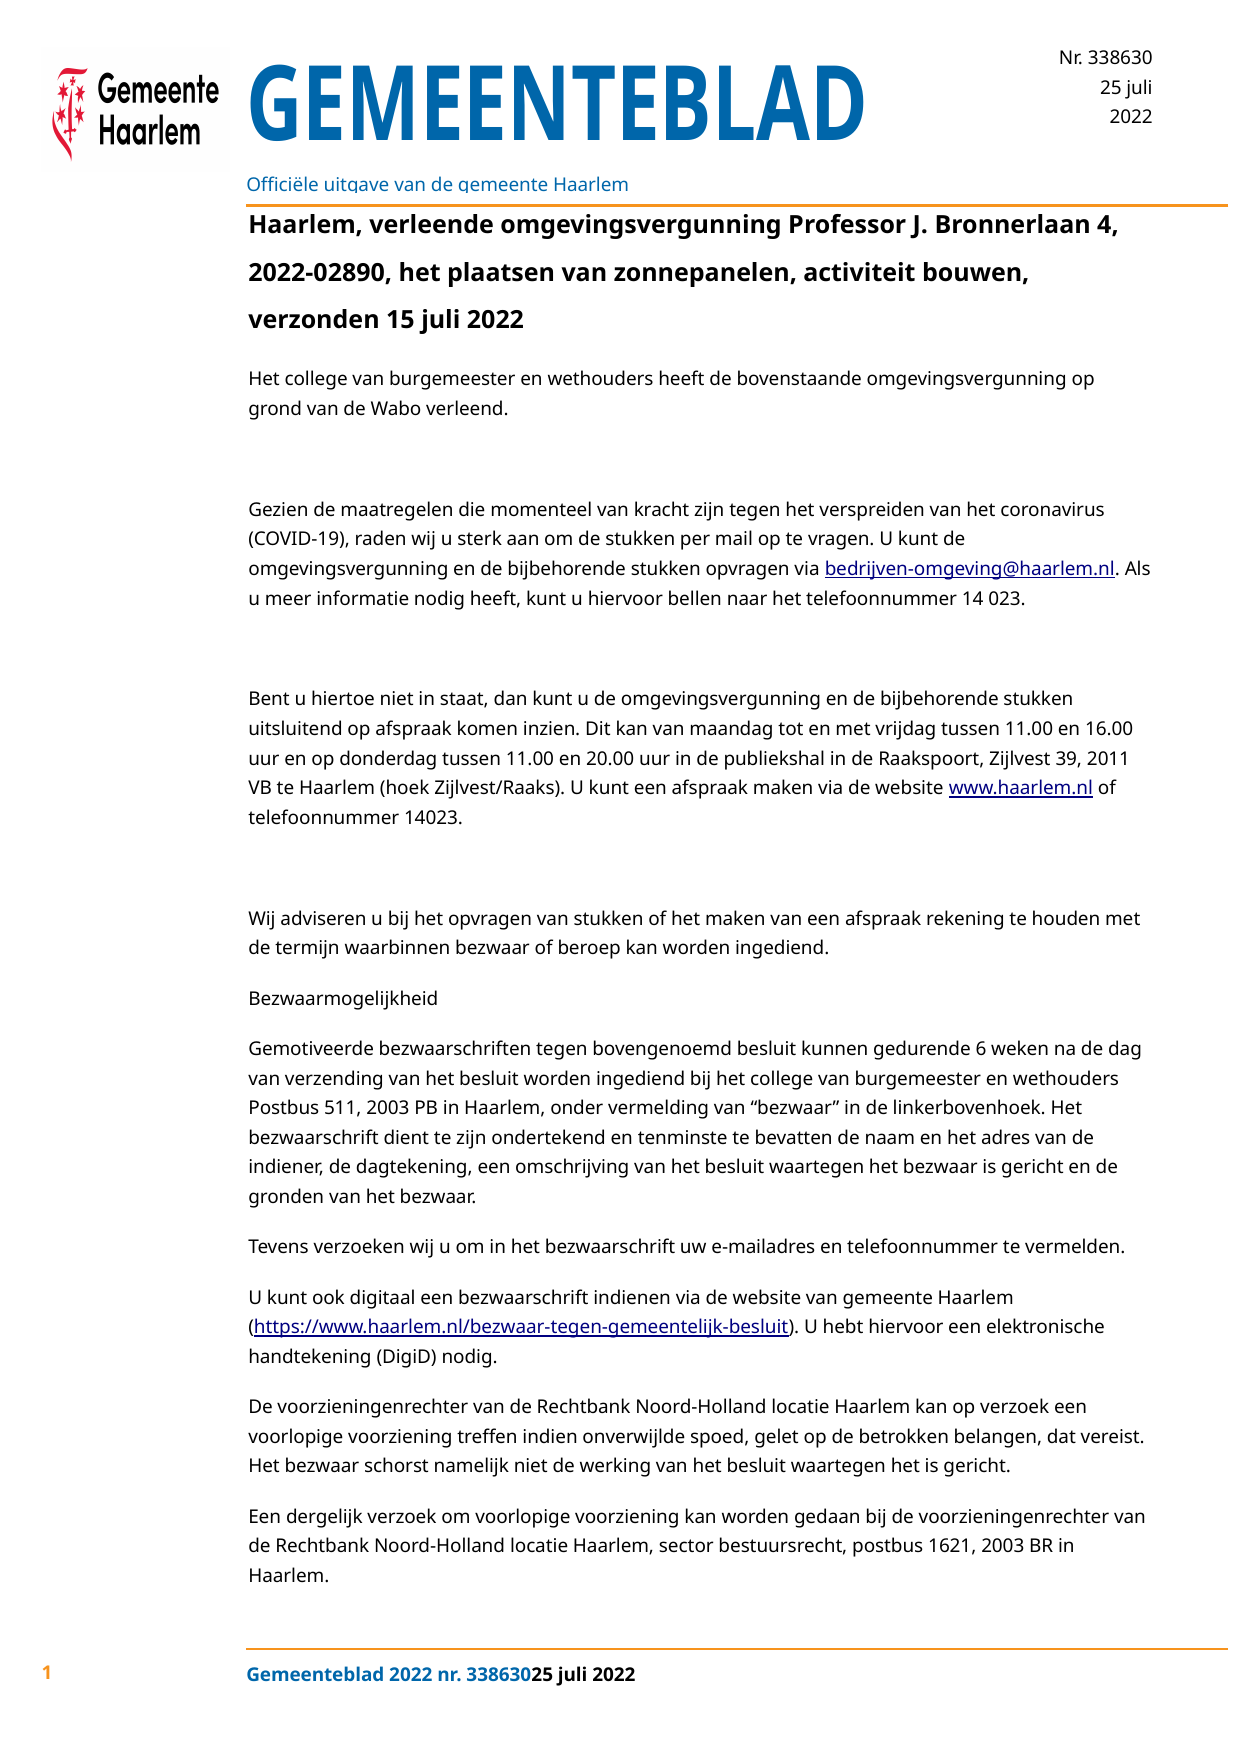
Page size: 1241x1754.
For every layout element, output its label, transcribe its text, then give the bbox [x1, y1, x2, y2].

text Haarlem, verleende omgevingsvergunning Professor J. Bronnerlaan 4, 2022-02890, het plaatsen van zonnepanelen, activiteit bouwen, verzonden 15 juli 2022 [248, 207, 1152, 336]
text Gezien de maatregelen die momenteel van kracht zijn tegen het verspreiden van het coronavirus (COVID-19), raden wij u sterk aan om de stukken per mail op te vragen. U kunt de omgevingsvergunning en de bijbehorende stukken opvragen via bedrijven-omgeving@haarlem.nl. Als u meer informatie nodig heeft, kunt u hiervoor bellen naar het telefoonnummer 14 023. [248, 496, 1152, 610]
picture [41, 47, 231, 172]
text Een dergelijk verzoek om voorlopige voorziening kan worden gedaan bij de voorzieningenrechter van de Rechtbank Noord-Holland locatie Haarlem, sector bestuursrecht, postbus 1621, 2003 BR in Haarlem. [248, 1503, 1152, 1588]
text Wij adviseren u bij het opvragen van stukken of het maken van een afspraak rekening te houden met de termijn waarbinnen bezwaar of beroep kan worden ingediend. [248, 905, 1152, 960]
text Bezwaarmogelijkheid [248, 985, 1152, 1010]
text De voorzieningenrechter van de Rechtbank Noord-Holland locatie Haarlem kan op verzoek een voorlopige voorziening treffen indien onverwijlde spoed, gelet op de betrokken belangen, dat vereist. Het bezwaar schorst namelijk niet de werking van het besluit waartegen het is gericht. [248, 1393, 1152, 1478]
text U kunt ook digitaal een bezwaarschrift indienen via de website van gemeente Haarlem (https://www.haarlem.nl/bezwaar-tegen-gemeentelijk-besluit). U hebt hiervoor een elektronische handtekening (DigiD) nodig. [248, 1284, 1152, 1369]
text Gemotiveerde bezwaarschriften tegen bovengenoemd besluit kunnen gedurende 6 weken na de dag van verzending van het besluit worden ingediend bij het college van burgemeester en wethouders Postbus 511, 2003 PB in Haarlem, onder vermelding van “bezwaar” in de linkerbovenhoek. Het bezwaarschrift dient te zijn ondertekend en tenminste te bevatten de naam en het adres van de indiener, de dagtekening, een omschrijving van het besluit waartegen het bezwaar is gericht en de gronden van het bezwaar. [248, 1035, 1152, 1209]
text Tevens verzoeken wij u om in het bezwaarschrift uw e-mailadres en telefoonnummer te vermelden. [248, 1233, 1152, 1259]
text Het college van burgemeester en wethouders heeft de bovenstaande omgevingsvergunning op grond van de Wabo verleend. [248, 366, 1152, 421]
text Bent u hiertoe niet in staat, dan kunt u de omgevingsvergunning en de bijbehorende stukken uitsluitend op afspraak komen inzien. Dit kan van maandag tot en met vrijdag tussen 11.00 en 16.00 uur en op donderdag tussen 11.00 en 20.00 uur in de publiekshal in de Raakspoort, Zijlvest 39, 2011 VB te Haarlem (hoek Zijlvest/Raaks). U kunt een afspraak maken via de website www.haarlem.nl of telefoonnummer 14023. [248, 686, 1152, 829]
